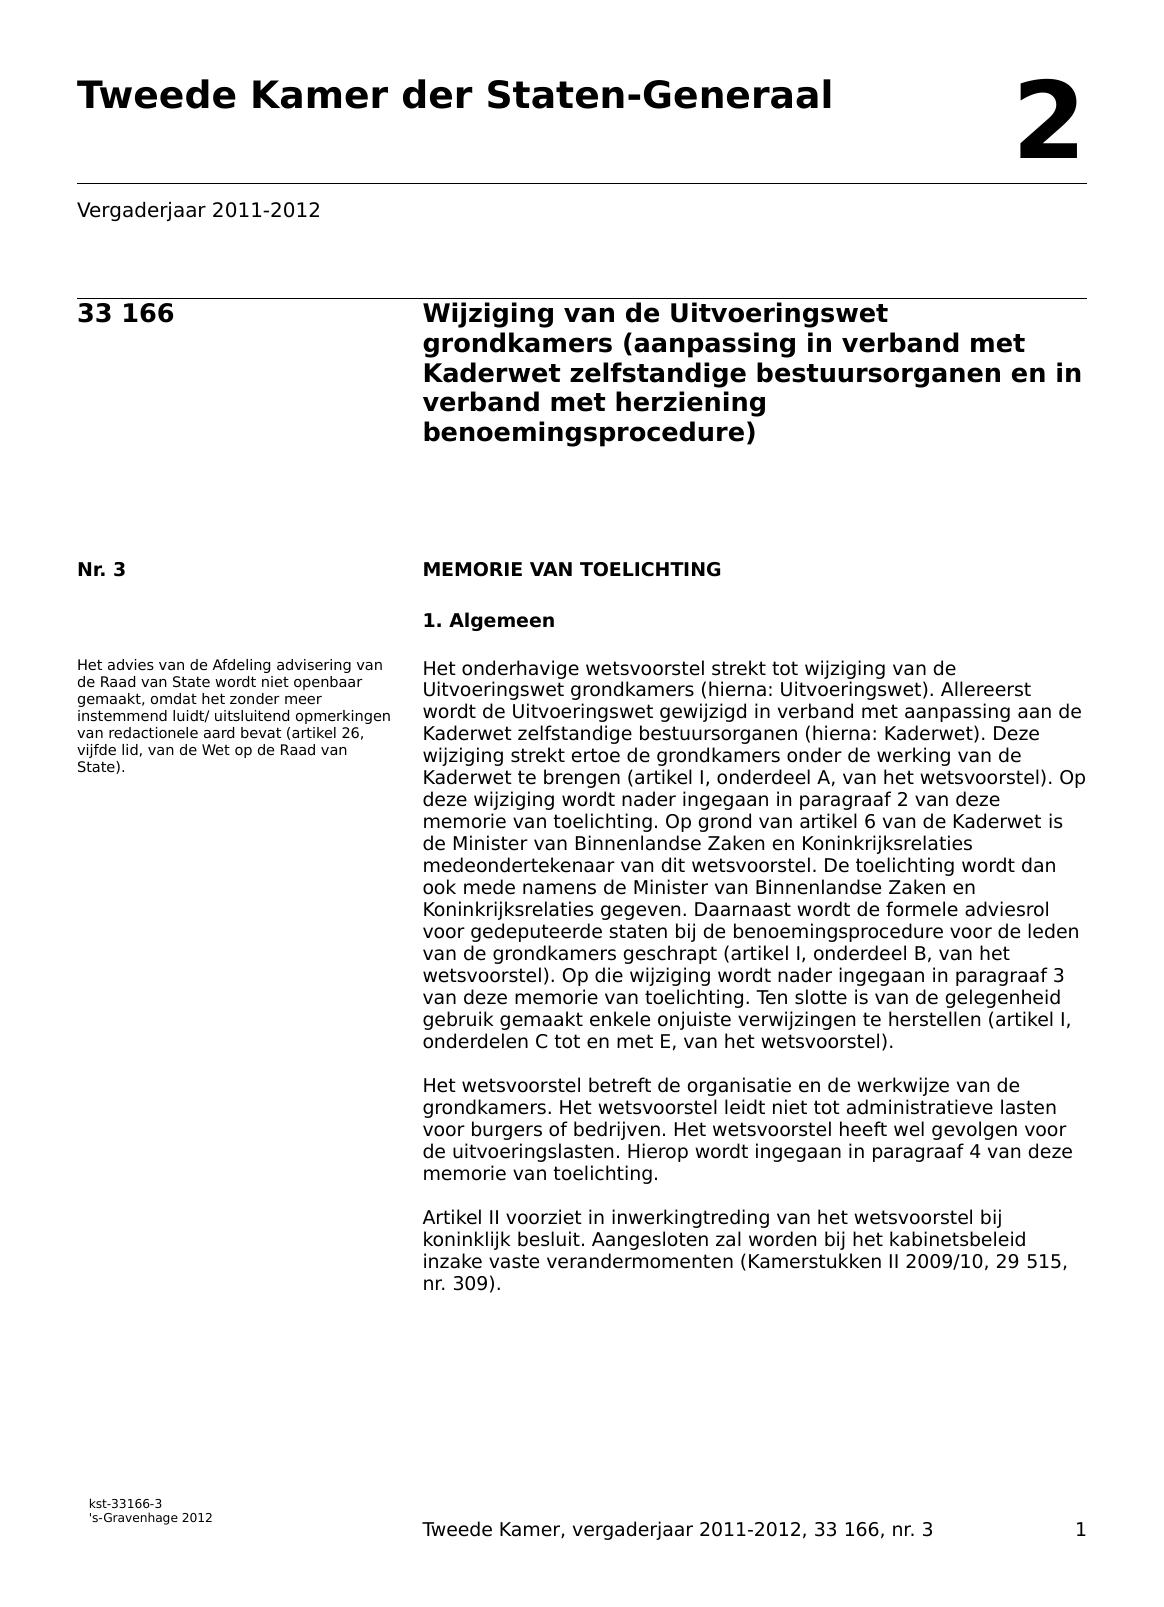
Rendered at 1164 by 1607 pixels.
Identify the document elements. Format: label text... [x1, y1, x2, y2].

text 's-Gravenhage 2012 [88, 1511, 323, 1525]
text Het onderhavige wetsvoorstel strekt tot wijziging van de Uitvoeringswet grondkamers (hierna: Uitvoeringswet). Allereerst wordt de Uitvoeringswet gewijzigd in verband met aanpassing aan de Kaderwet zelfstandige bestuursorganen (hierna: Kaderwet). Deze wijziging strekt ertoe de grondkamers onder de werking van de Kaderwet te brengen (artikel I, onderdeel A, van het wetsvoorstel). Op deze wijziging wordt nader ingegaan in paragraaf 2 van deze memorie van toelichting. Op grond van artikel 6 van de Kaderwet is de Minister van Binnenlandse Zaken en Koninkrijksrelaties medeondertekenaar van dit wetsvoorstel. De toelichting wordt dan ook mede namens de Minister van Binnenlandse Zaken en Koninkrijksrelaties gegeven. Daarnaast wordt de formele adviesrol voor gedeputeerde staten bij de benoemingsprocedure voor de leden van de grondkamers geschrapt (artikel I, onderdeel B, van het wetsvoorstel). Op die wijziging wordt nader ingegaan in paragraaf 3 van deze memorie van toelichting. Ten slotte is van de gelegenheid gebruik gemaakt enkele onjuiste verwijzingen te herstellen (artikel I, onderdelen C tot en met E, van het wetsvoorstel). [422, 657, 1087, 1053]
table_cell Vergaderjaar 2011-2012 [77, 184, 1087, 298]
subtitle Nr. 3 MEMORIE VAN TOELICHTING [77, 558, 1087, 580]
text kst-33166-3 [88, 1497, 323, 1511]
subtitle 33 166 Wijziging van de Uitvoeringswet grondkamers (aanpassing in verband met Kaderwet zelfstandige bestuursorganen en in verband met herziening benoemingsprocedure) [77, 299, 1087, 447]
table_header Tweede Kamer der Staten-Generaal [77, 59, 886, 183]
subtitle 1. Algemeen [422, 610, 1087, 632]
text Het advies van de Afdeling advisering van de Raad van State wordt niet openbaar gemaakt, omdat het zonder meer instemmend luidt/ uitsluitend opmerkingen van redactionele aard bevat (artikel 26, vijfde lid, van de Wet op de Raad van State). [77, 657, 399, 776]
table_header 2 [886, 59, 1087, 183]
text Het wetsvoorstel betreft de organisatie en de werkwijze van de grondkamers. Het wetsvoorstel leidt niet tot administratieve lasten voor burgers of bedrijven. Het wetsvoorstel heeft wel gevolgen voor de uitvoeringslasten. Hierop wordt ingegaan in paragraaf 4 van deze memorie van toelichting. [422, 1075, 1087, 1185]
text Artikel II voorziet in inwerkingtreding van het wetsvoorstel bij koninklijk besluit. Aangesloten zal worden bij het kabinetsbeleid inzake vaste verandermomenten (Kamerstukken II 2009/10, 29 515, nr. 309). [422, 1207, 1087, 1295]
